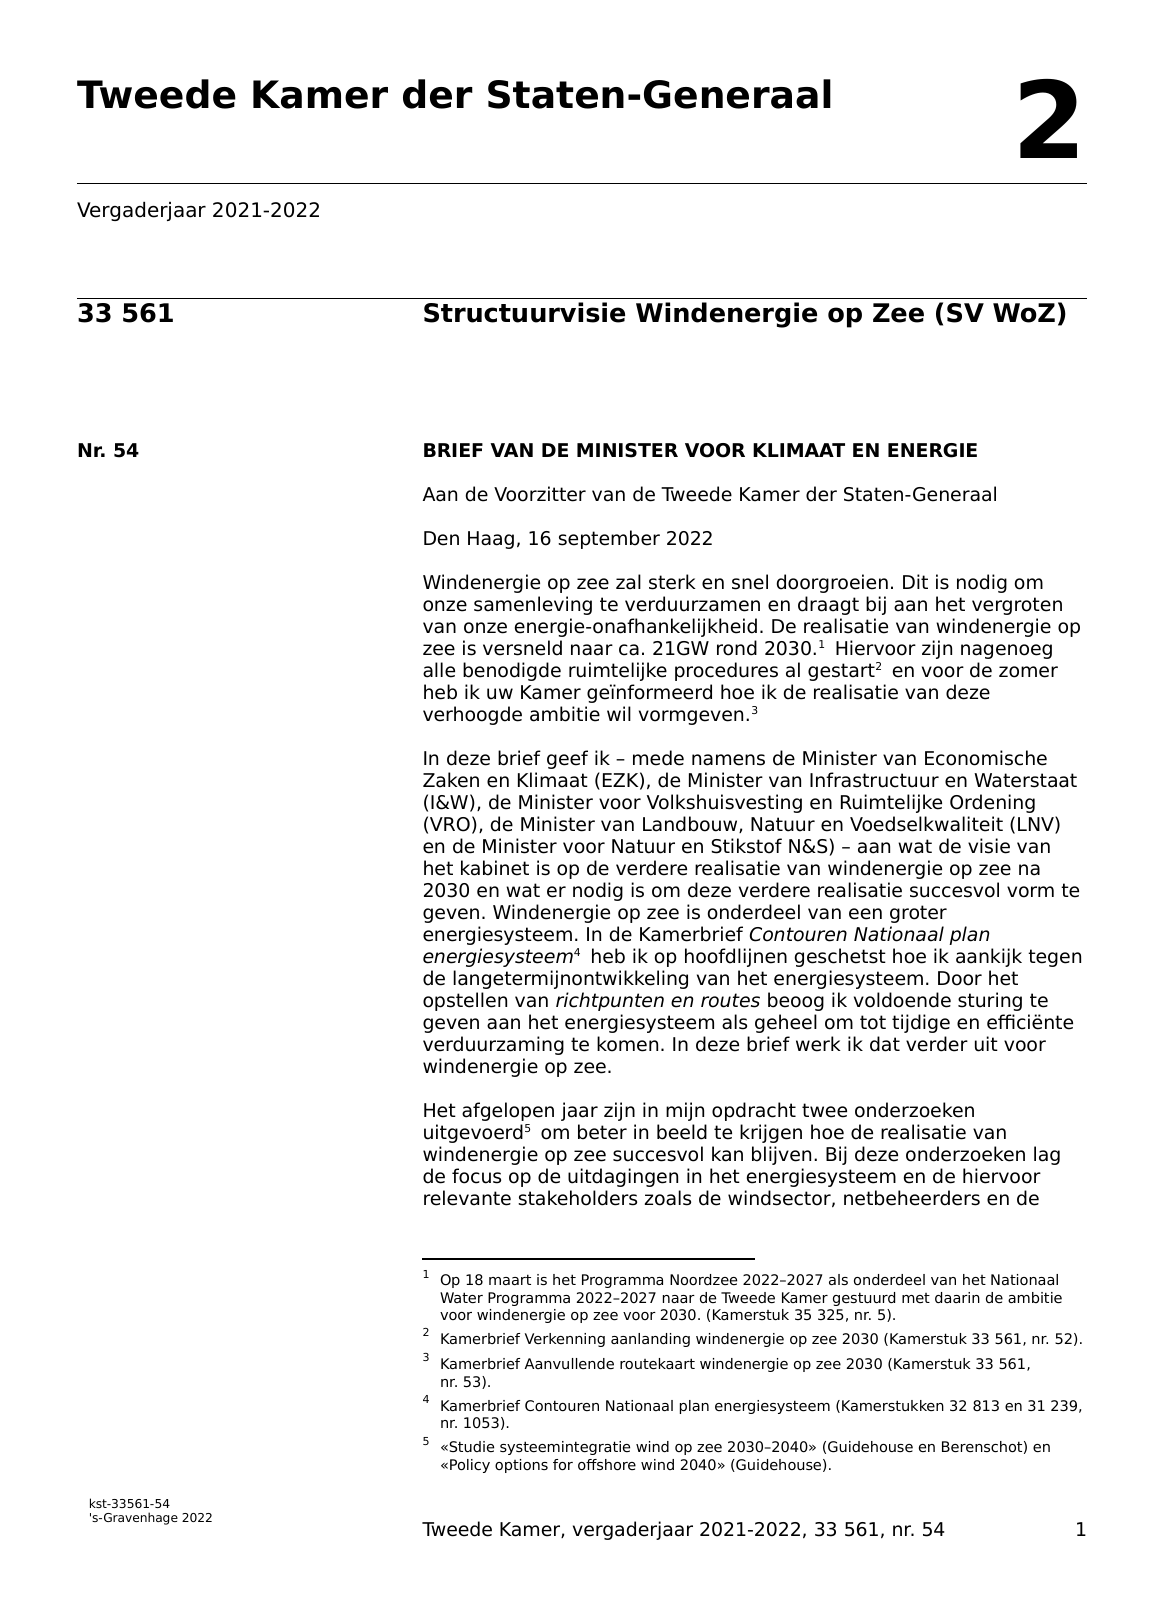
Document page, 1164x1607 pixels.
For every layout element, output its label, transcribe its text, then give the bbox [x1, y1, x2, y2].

text Kamerbrief Aanvullende routekaart windenergie op zee 2030 (Kamerstuk 33 561, nr. 53). [422, 1352, 1087, 1391]
text Windenergie op zee zal sterk en snel doorgroeien. Dit is nodig om onze samenleving te verduurzamen en draagt bij aan het vergroten van onze energie-onafhankelijkheid. De realisatie van windenergie op zee is versneld naar ca. 21GW rond 2030. Hiervoor zijn nagenoeg alle benodigde ruimtelijke procedures al gestart en voor de zomer heb ik uw Kamer geïnformeerd hoe ik de realisatie van deze verhoogde ambitie wil vormgeven. [422, 572, 1087, 726]
subtitle 33 561 Structuurvisie Windenergie op Zee (SV WoZ) [77, 299, 1087, 329]
text Het afgelopen jaar zijn in mijn opdracht twee onderzoeken uitgevoerd om beter in beeld te krijgen hoe de realisatie van windenergie op zee succesvol kan blijven. Bij deze onderzoeken lag de focus op de uitdagingen in het energiesysteem en de hiervoor relevante stakeholders zoals de windsector, netbeheerders en de [422, 1100, 1087, 1210]
text Den Haag, 16 september 2022 [422, 528, 1087, 550]
table_header Tweede Kamer der Staten-Generaal [77, 59, 886, 183]
table_header 2 [886, 59, 1087, 183]
text Kamerbrief Verkenning aanlanding windenergie op zee 2030 (Kamerstuk 33 561, nr. 52). [422, 1327, 1087, 1349]
text In deze brief geef ik – mede namens de Minister van Economische Zaken en Klimaat (EZK), de Minister van Infrastructuur en Waterstaat (I&W), de Minister voor Volkshuisvesting en Ruimtelijke Ordening (VRO), de Minister van Landbouw, Natuur en Voedselkwaliteit (LNV) en de Minister voor Natuur en Stikstof N&S) – aan wat de visie van het kabinet is op de verdere realisatie van windenergie op zee na 2030 en wat er nodig is om deze verdere realisatie succesvol vorm te geven. Windenergie op zee is onderdeel van een groter energiesysteem. In de Kamerbrief Contouren Nationaal plan energiesysteem heb ik op hoofdlijnen geschetst hoe ik aankijk tegen de langetermijnontwikkeling van het energiesysteem. Door het opstellen van richtpunten en routes beoog ik voldoende sturing te geven aan het energiesysteem als geheel om tot tijdige en efficiënte verduurzaming te komen. In deze brief werk ik dat verder uit voor windenergie op zee. [422, 748, 1087, 1078]
text Kamerbrief Contouren Nationaal plan energiesysteem (Kamerstukken 32 813 en 31 239, nr. 1053). [422, 1393, 1087, 1432]
text Aan de Voorzitter van de Tweede Kamer der Staten-Generaal [422, 484, 1087, 506]
text 's-Gravenhage 2022 [88, 1511, 323, 1525]
table_cell Vergaderjaar 2021-2022 [77, 184, 1087, 298]
text «Studie systeemintegratie wind op zee 2030–2040» (Guidehouse en Berenschot) en «Policy options for offshore wind 2040» (Guidehouse). [422, 1435, 1087, 1474]
text Op 18 maart is het Programma Noordzee 2022–2027 als onderdeel van het Nationaal Water Programma 2022–2027 naar de Tweede Kamer gestuurd met daarin de ambitie voor windenergie op zee voor 2030. (Kamerstuk 35 325, nr. 5). [422, 1268, 1087, 1324]
text kst-33561-54 [88, 1497, 323, 1511]
subtitle Nr. 54 BRIEF VAN DE MINISTER VOOR KLIMAAT EN ENERGIE [77, 440, 1087, 462]
